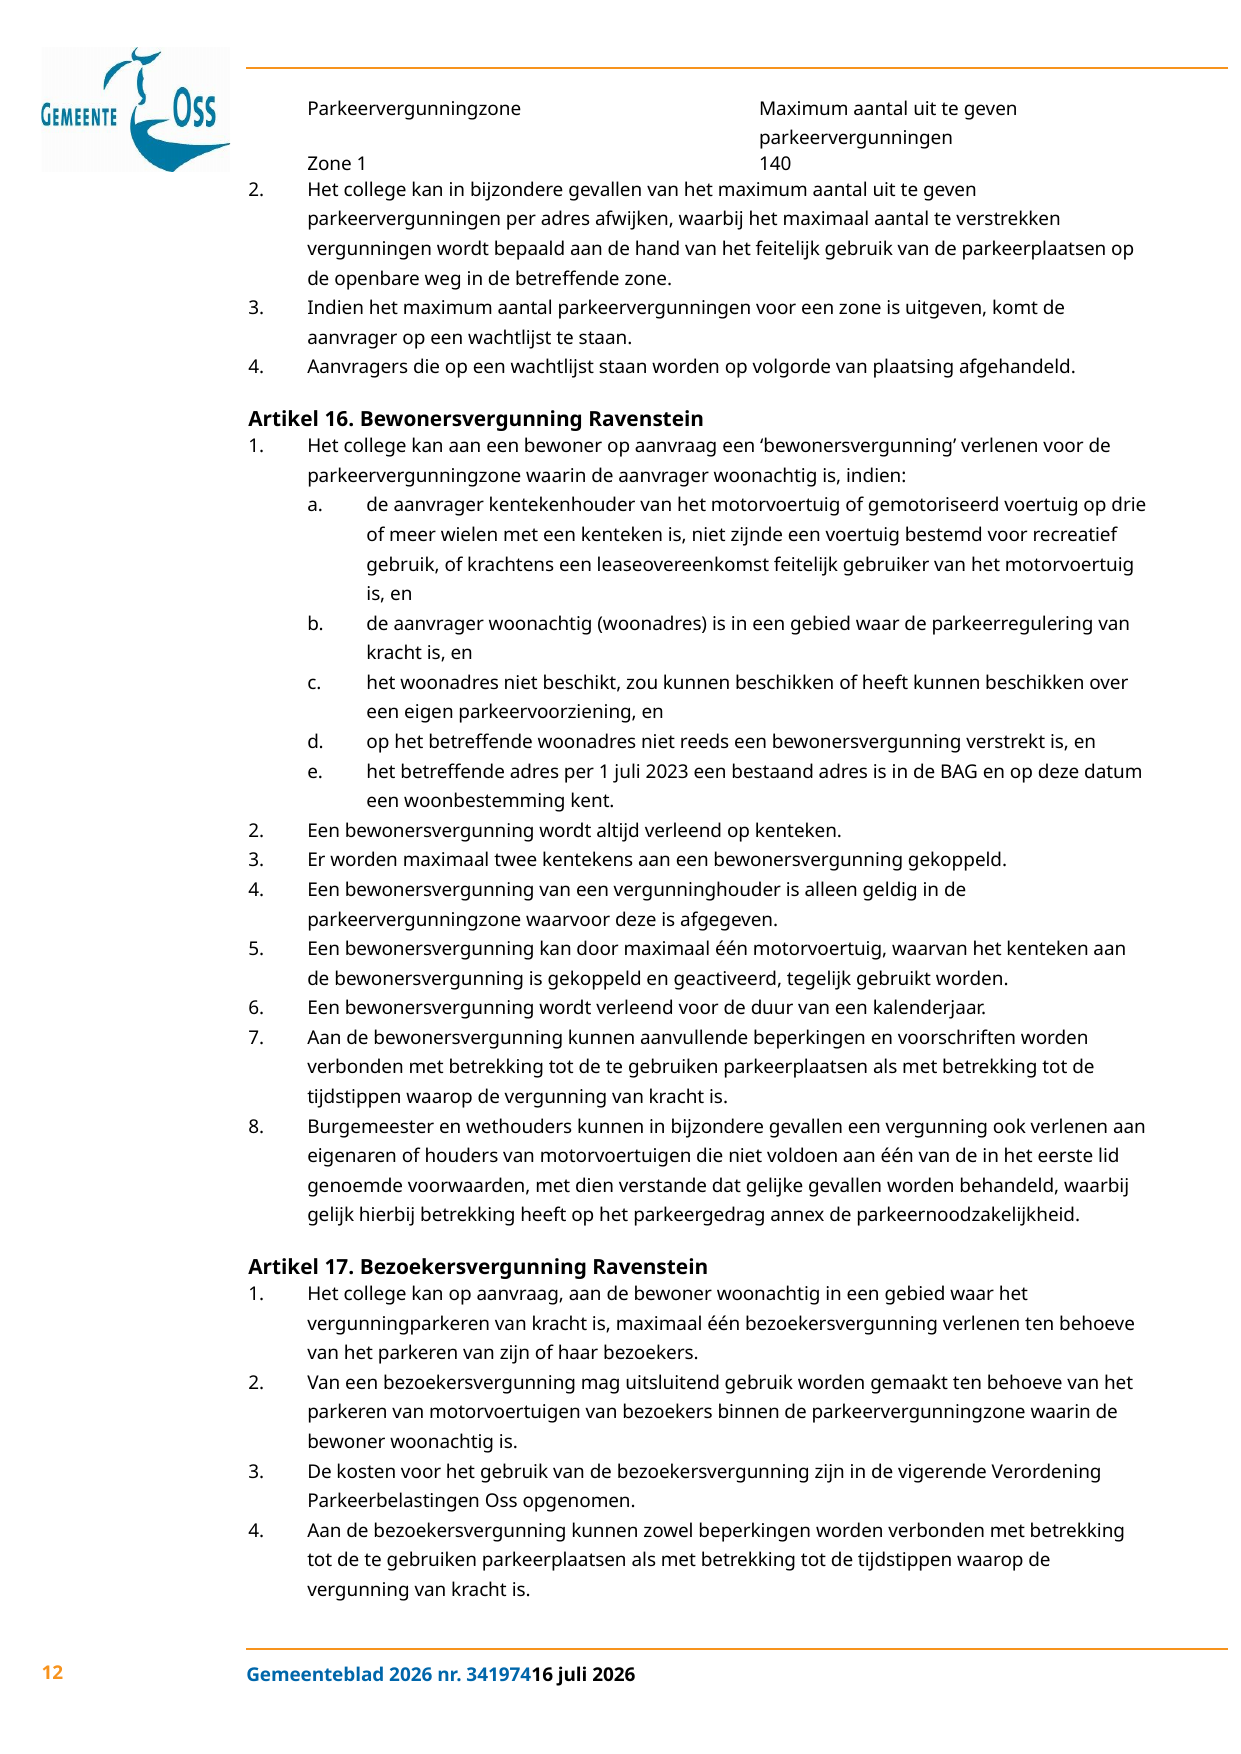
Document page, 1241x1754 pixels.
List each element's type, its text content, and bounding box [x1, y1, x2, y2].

list het woonadres niet beschikt, zou kunnen beschikken of heeft kunnen beschikken over een eigen parkeervoorziening, en [307, 669, 1152, 724]
list Aanvragers die op een wachtlijst staan worden op volgorde van plaatsing afgehandeld. [248, 353, 1152, 379]
list Indien het maximum aantal parkeervergunningen voor een zone is uitgeven, komt de aanvrager op een wachtlijst te staan. [248, 294, 1152, 350]
list Het college kan op aanvraag, aan de bewoner woonachtig in een gebied waar het vergunningparkeren van kracht is, maximaal één bezoekersvergunning verlenen ten behoeve van het parkeren van zijn of haar bezoekers. [248, 1280, 1152, 1365]
list Een bewonersvergunning wordt altijd verleend op kenteken. [248, 817, 1152, 843]
list De kosten voor het gebruik van de bezoekersvergunning zijn in de vigerende Verordening Parkeerbelastingen Oss opgenomen. [248, 1458, 1152, 1513]
list de aanvrager kentekenhouder van het motorvoertuig of gemotoriseerd voertuig op drie of meer wielen met een kenteken is, niet zijnde een voertuig bestemd voor recreatief gebruik, of krachtens een leaseovereenkomst feitelijk gebruiker van het motorvoertuig is, en [307, 492, 1152, 606]
list Het college kan aan een bewoner op aanvraag een ‘bewonersvergunning’ verlenen voor de parkeervergunningzone waarin de aanvrager woonachtig is, indien: [248, 432, 1152, 488]
list Van een bezoekersvergunning mag uitsluitend gebruik worden gemaakt ten behoeve van het parkeren van motorvoertuigen van bezoekers binnen de parkeervergunningzone waarin de bewoner woonachtig is. [248, 1369, 1152, 1454]
table_header Maximum aantal uit te geven parkeervergunningen [759, 95, 1211, 150]
list Aan de bewonersvergunning kunnen aanvullende beperkingen en voorschriften worden verbonden met betrekking tot de te gebruiken parkeerplaatsen als met betrekking tot de tijdstippen waarop de vergunning van kracht is. [248, 1024, 1152, 1109]
list de aanvrager woonachtig (woonadres) is in een gebied waar de parkeerregulering van kracht is, en [307, 610, 1152, 665]
list Het college kan in bijzondere gevallen van het maximum aantal uit te geven parkeervergunningen per adres afwijken, waarbij het maximaal aantal te verstrekken vergunningen wordt bepaald aan de hand van het feitelijk gebruik van de parkeerplaatsen op de openbare weg in de betreffende zone. [248, 176, 1152, 291]
list Er worden maximaal twee kentekens aan een bewonersvergunning gekoppeld. [248, 847, 1152, 872]
table_cell 140 [759, 150, 1211, 176]
table_cell Zone 1 [307, 150, 759, 176]
list op het betreffende woonadres niet reeds een bewonersvergunning verstrekt is, en [307, 728, 1152, 754]
list Een bewonersvergunning van een vergunninghouder is alleen geldig in de parkeervergunningzone waarvoor deze is afgegeven. [248, 876, 1152, 931]
list Burgemeester en wethouders kunnen in bijzondere gevallen een vergunning ook verlenen aan eigenaren of houders van motorvoertuigen die niet voldoen aan één van de in het eerste lid genoemde voorwaarden, met dien verstande dat gelijke gevallen worden behandeld, waarbij gelijk hierbij betrekking heeft op het parkeergedrag annex de parkeernoodzakelijkheid. [248, 1113, 1152, 1227]
list Aan de bezoekersvergunning kunnen zowel beperkingen worden verbonden met betrekking tot de te gebruiken parkeerplaatsen als met betrekking tot de tijdstippen waarop de vergunning van kracht is. [248, 1517, 1152, 1602]
list Een bewonersvergunning kan door maximaal één motorvoertuig, waarvan het kenteken aan de bewonersvergunning is gekoppeld en geactiveerd, tegelijk gebruikt worden. [248, 935, 1152, 991]
table_header Parkeervergunningzone [307, 95, 759, 150]
text Artikel 17. Bezoekersvergunning Ravenstein [248, 1252, 1152, 1280]
picture [41, 47, 231, 172]
list het betreffende adres per 1 juli 2023 een bestaand adres is in de BAG en op deze datum een woonbestemming kent. [307, 758, 1152, 813]
text Artikel 16. Bewonersvergunning Ravenstein [248, 404, 1152, 432]
list Een bewonersvergunning wordt verleend voor de duur van een kalenderjaar. [248, 994, 1152, 1020]
